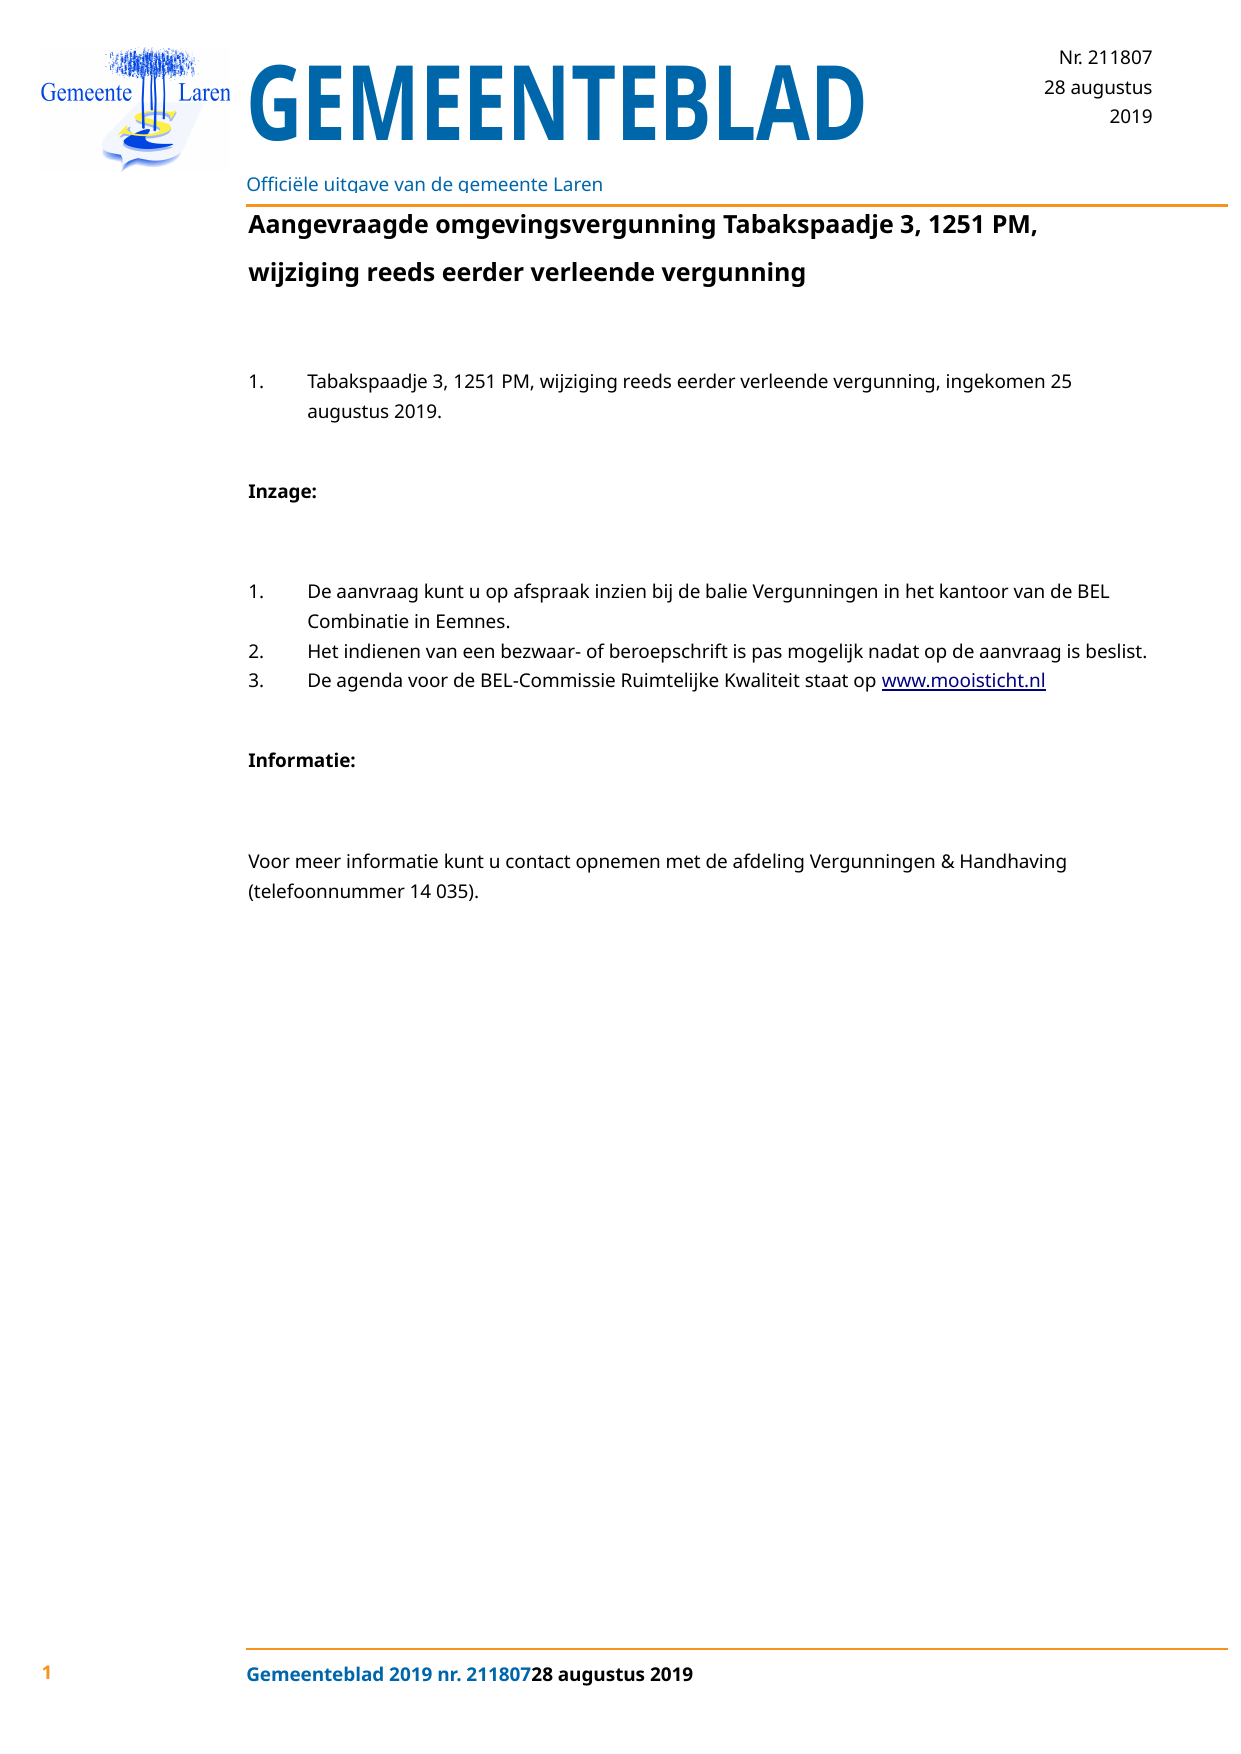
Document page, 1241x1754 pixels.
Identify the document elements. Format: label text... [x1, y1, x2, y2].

list Het indienen van een bezwaar- of beroepschrift is pas mogelijk nadat op de aanvraag is beslist. [248, 638, 1152, 664]
text Voor meer informatie kunt u contact opnemen met de afdeling Vergunningen & Handhaving (telefoonnummer 14 035). [248, 848, 1152, 904]
list De aanvraag kunt u op afspraak inzien bij de balie Vergunningen in het kantoor van de BEL Combinatie in Eemnes. [248, 579, 1152, 634]
text Aangevraagde omgevingsvergunning Tabakspaadje 3, 1251 PM, wijziging reeds eerder verleende vergunning [248, 207, 1152, 288]
picture [41, 47, 231, 172]
list Tabakspaadje 3, 1251 PM, wijziging reeds eerder verleende vergunning, ingekomen 25 augustus 2019. [248, 368, 1152, 424]
text Informatie: [248, 747, 1152, 773]
text Inzage: [248, 478, 1152, 504]
list De agenda voor de BEL-Commissie Ruimtelijke Kwaliteit staat op www.mooisticht.nl [248, 667, 1152, 693]
